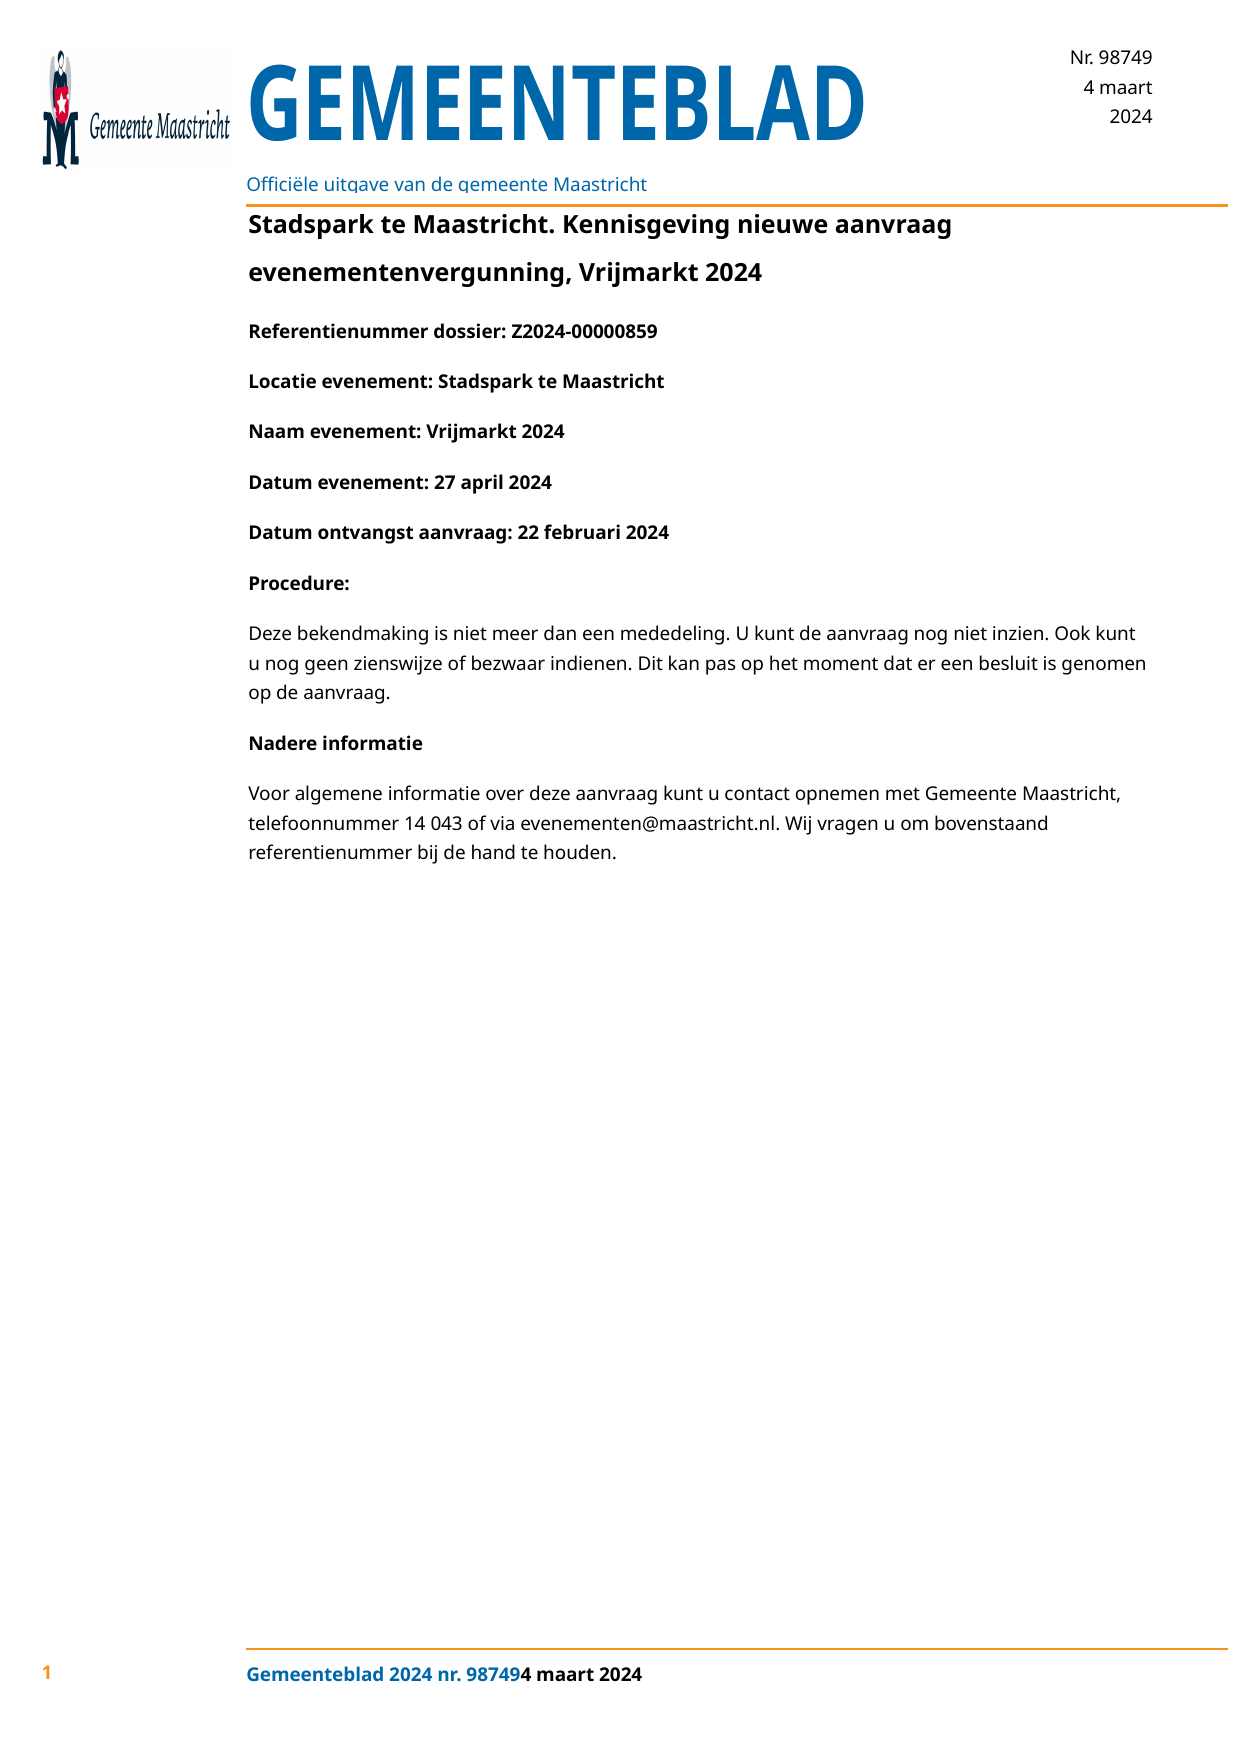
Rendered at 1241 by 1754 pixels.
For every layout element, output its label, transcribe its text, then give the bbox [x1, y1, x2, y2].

text Stadspark te Maastricht. Kennisgeving nieuwe aanvraag evenementenvergunning, Vrijmarkt 2024 [248, 207, 1152, 288]
text Locatie evenement: Stadspark te Maastricht [248, 368, 1152, 394]
picture [41, 47, 231, 172]
text Deze bekendmaking is niet meer dan een mededeling. U kunt de aanvraag nog niet inzien. Ook kunt u nog geen zienswijze of bezwaar indienen. Dit kan pas op het moment dat er een besluit is genomen op de aanvraag. [248, 620, 1152, 705]
text Referentienummer dossier: Z2024-00000859 [248, 318, 1152, 344]
text Datum evenement: 27 april 2024 [248, 469, 1152, 495]
text Procedure: [248, 570, 1152, 596]
text Voor algemene informatie over deze aanvraag kunt u contact opnemen met Gemeente Maastricht, telefoonnummer 14 043 of via evenementen@maastricht.nl. Wij vragen u om bovenstaand referentienummer bij de hand te houden. [248, 780, 1152, 865]
text Datum ontvangst aanvraag: 22 februari 2024 [248, 519, 1152, 545]
text Nadere informatie [248, 730, 1152, 756]
text Naam evenement: Vrijmarkt 2024 [248, 419, 1152, 444]
